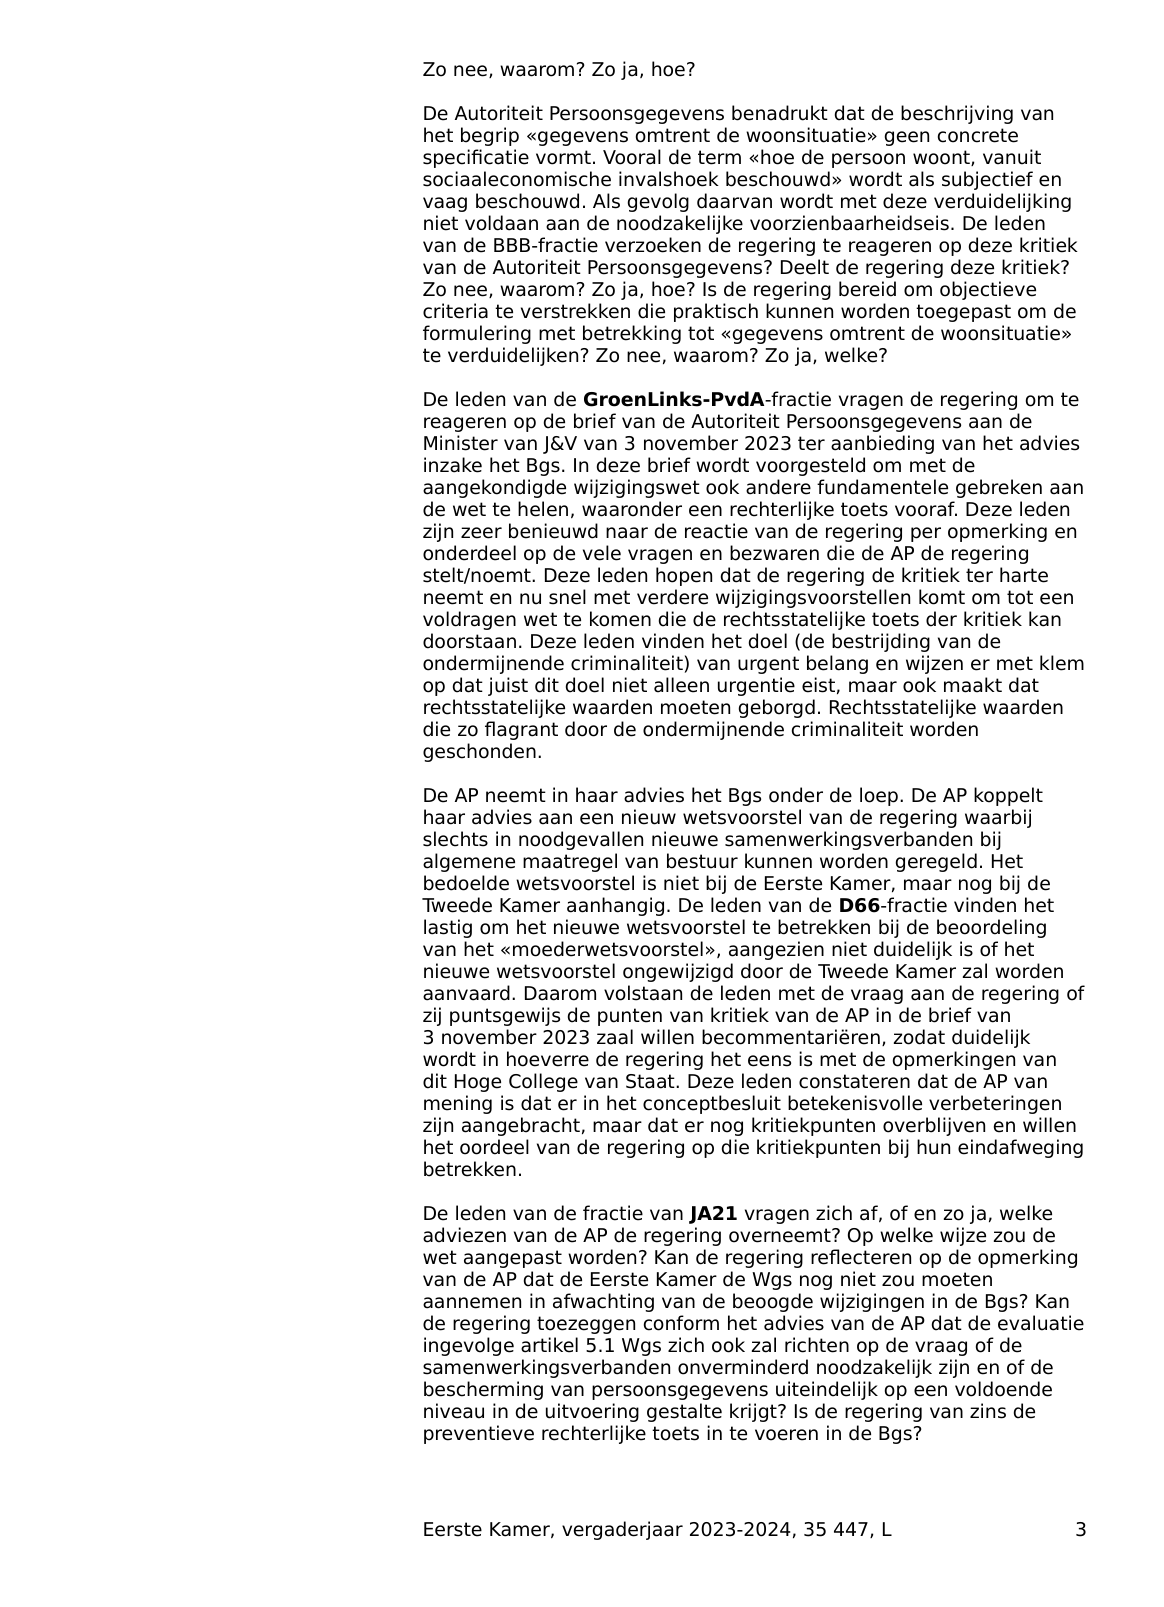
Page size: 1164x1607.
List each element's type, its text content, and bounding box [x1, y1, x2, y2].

text Zo nee, waarom? Zo ja, hoe? [422, 59, 1087, 81]
text De leden van de fractie van JA21 vragen zich af, of en zo ja, welke adviezen van de AP de regering overneemt? Op welke wijze zou de wet aangepast worden? Kan de regering reflecteren op de opmerking van de AP dat de Eerste Kamer de Wgs nog niet zou moeten aannemen in afwachting van de beoogde wijzigingen in de Bgs? Kan de regering toezeggen conform het advies van de AP dat de evaluatie ingevolge artikel 5.1 Wgs zich ook zal richten op de vraag of de samenwerkingsverbanden onverminderd noodzakelijk zijn en of de bescherming van persoonsgegevens uiteindelijk op een voldoende niveau in de uitvoering gestalte krijgt? Is de regering van zins de preventieve rechterlijke toets in te voeren in de Bgs? [422, 1203, 1087, 1444]
text De Autoriteit Persoonsgegevens benadrukt dat de beschrijving van het begrip «gegevens omtrent de woonsituatie» geen concrete specificatie vormt. Vooral de term «hoe de persoon woont, vanuit sociaaleconomische invalshoek beschouwd» wordt als subjectief en vaag beschouwd. Als gevolg daarvan wordt met deze verduidelijking niet voldaan aan de noodzakelijke voorzienbaarheidseis. De leden van de BBB-fractie verzoeken de regering te reageren op deze kritiek van de Autoriteit Persoonsgegevens? Deelt de regering deze kritiek? Zo nee, waarom? Zo ja, hoe? Is de regering bereid om objectieve criteria te verstrekken die praktisch kunnen worden toegepast om de formulering met betrekking tot «gegevens omtrent de woonsituatie» te verduidelijken? Zo nee, waarom? Zo ja, welke? [422, 103, 1087, 367]
text De AP neemt in haar advies het Bgs onder de loep. De AP koppelt haar advies aan een nieuw wetsvoorstel van de regering waarbij slechts in noodgevallen nieuwe samenwerkingsverbanden bij algemene maatregel van bestuur kunnen worden geregeld. Het bedoelde wetsvoorstel is niet bij de Eerste Kamer, maar nog bij de Tweede Kamer aanhangig. De leden van de D66-fractie vinden het lastig om het nieuwe wetsvoorstel te betrekken bij de beoordeling van het «moederwetsvoorstel», aangezien niet duidelijk is of het nieuwe wetsvoorstel ongewijzigd door de Tweede Kamer zal worden aanvaard. Daarom volstaan de leden met de vraag aan de regering of zij puntsgewijs de punten van kritiek van de AP in de brief van 3 november 2023 zaal willen becommentariëren, zodat duidelijk wordt in hoeverre de regering het eens is met de opmerkingen van dit Hoge College van Staat. Deze leden constateren dat de AP van mening is dat er in het conceptbesluit betekenisvolle verbeteringen zijn aangebracht, maar dat er nog kritiekpunten overblijven en willen het oordeel van de regering op die kritiekpunten bij hun eindafweging betrekken. [422, 785, 1087, 1181]
text De leden van de GroenLinks-PvdA-fractie vragen de regering om te reageren op de brief van de Autoriteit Persoonsgegevens aan de Minister van J&V van 3 november 2023 ter aanbieding van het advies inzake het Bgs. In deze brief wordt voorgesteld om met de aangekondigde wijzigingswet ook andere fundamentele gebreken aan de wet te helen, waaronder een rechterlijke toets vooraf. Deze leden zijn zeer benieuwd naar de reactie van de regering per opmerking en onderdeel op de vele vragen en bezwaren die de AP de regering stelt/noemt. Deze leden hopen dat de regering de kritiek ter harte neemt en nu snel met verdere wijzigingsvoorstellen komt om tot een voldragen wet te komen die de rechtsstatelijke toets der kritiek kan doorstaan. Deze leden vinden het doel (de bestrijding van de ondermijnende criminaliteit) van urgent belang en wijzen er met klem op dat juist dit doel niet alleen urgentie eist, maar ook maakt dat rechtsstatelijke waarden moeten geborgd. Rechtsstatelijke waarden die zo flagrant door de ondermijnende criminaliteit worden geschonden. [422, 389, 1087, 763]
